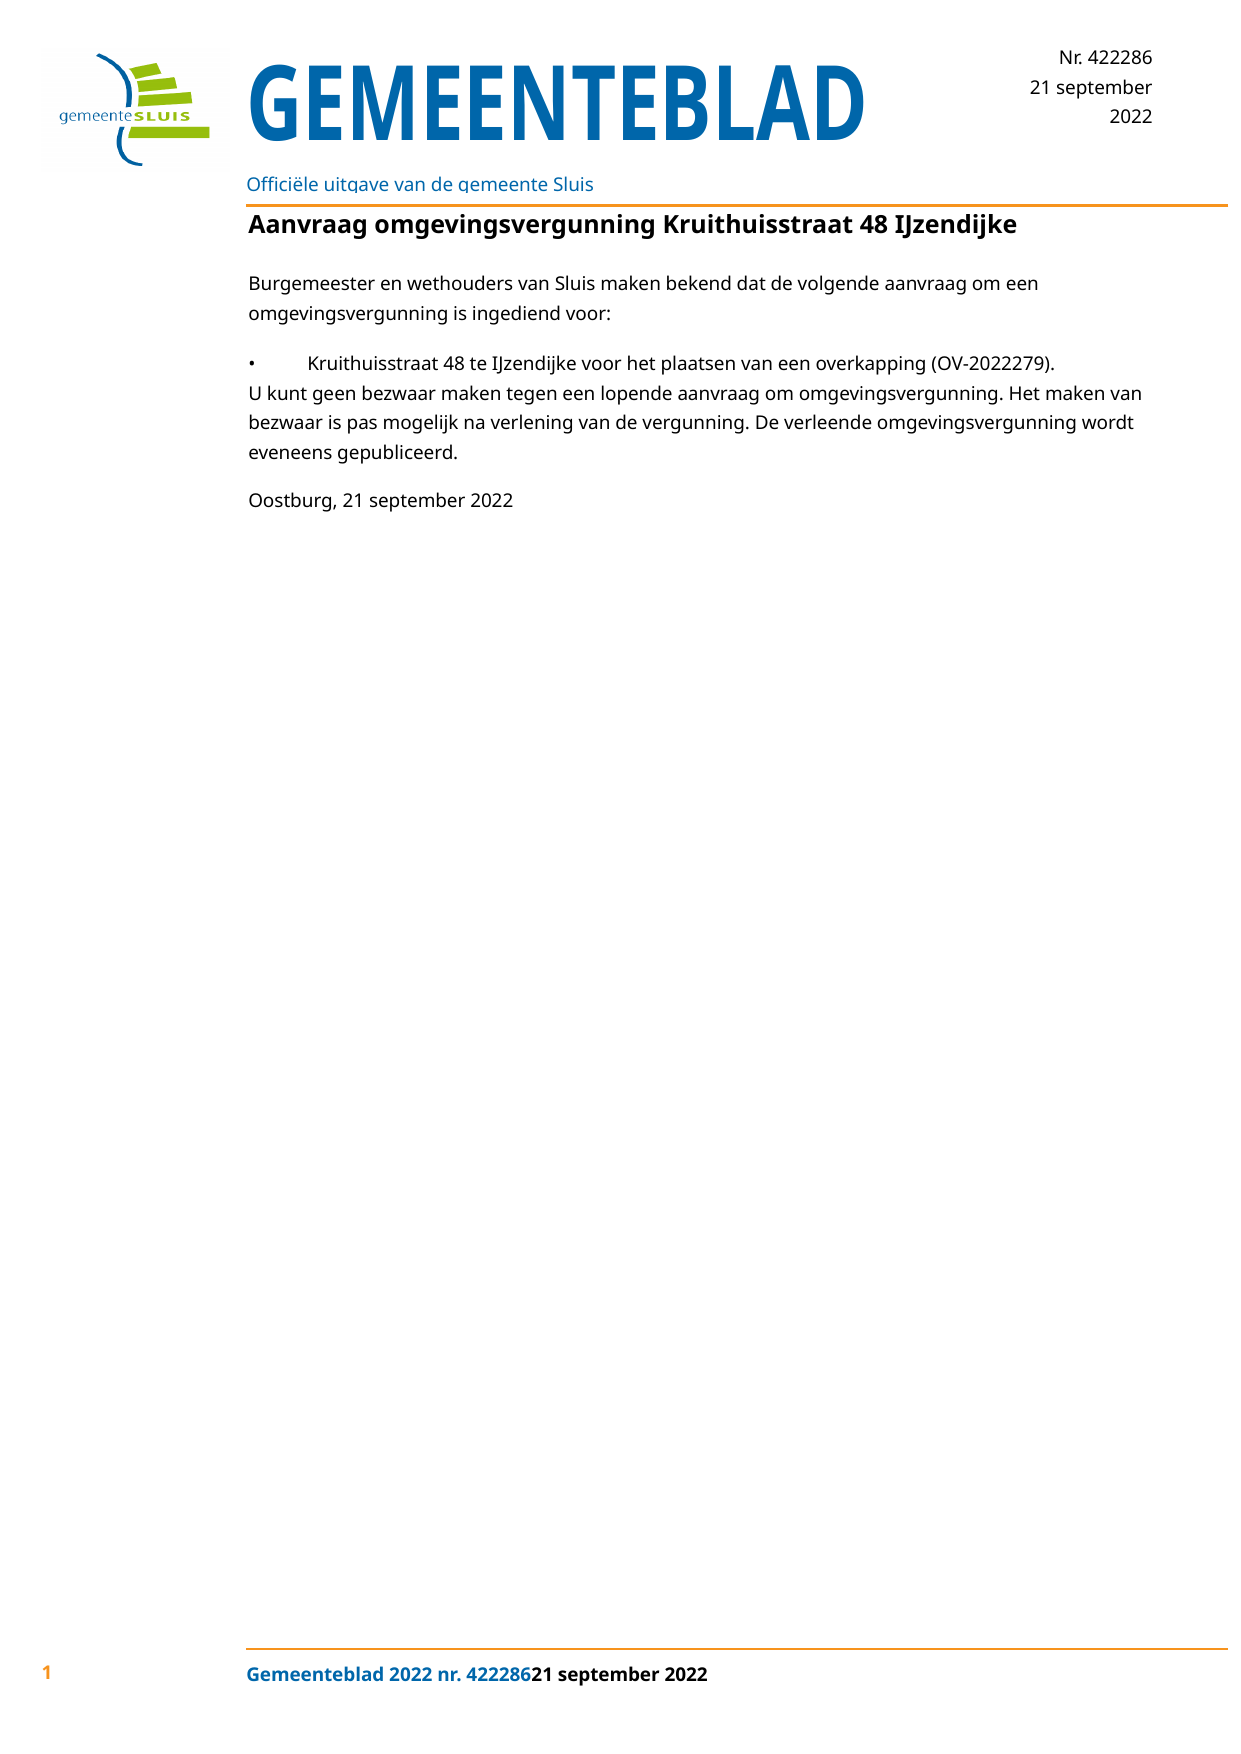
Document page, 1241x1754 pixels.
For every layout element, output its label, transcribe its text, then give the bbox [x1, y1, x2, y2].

text Oostburg, 21 september 2022 [248, 487, 1152, 513]
list Kruithuisstraat 48 te IJzendijke voor het plaatsen van een overkapping (OV-2022279). [248, 350, 1152, 376]
picture [41, 47, 231, 172]
text Aanvraag omgevingsvergunning Kruithuisstraat 48 IJzendijke [248, 207, 1152, 241]
text Burgemeester en wethouders van Sluis maken bekend dat de volgende aanvraag om een omgevingsvergunning is ingediend voor: [248, 270, 1152, 326]
text U kunt geen bezwaar maken tegen een lopende aanvraag om omgevingsvergunning. Het maken van bezwaar is pas mogelijk na verlening van de vergunning. De verleende omgevingsvergunning wordt eveneens gepubliceerd. [248, 380, 1152, 465]
